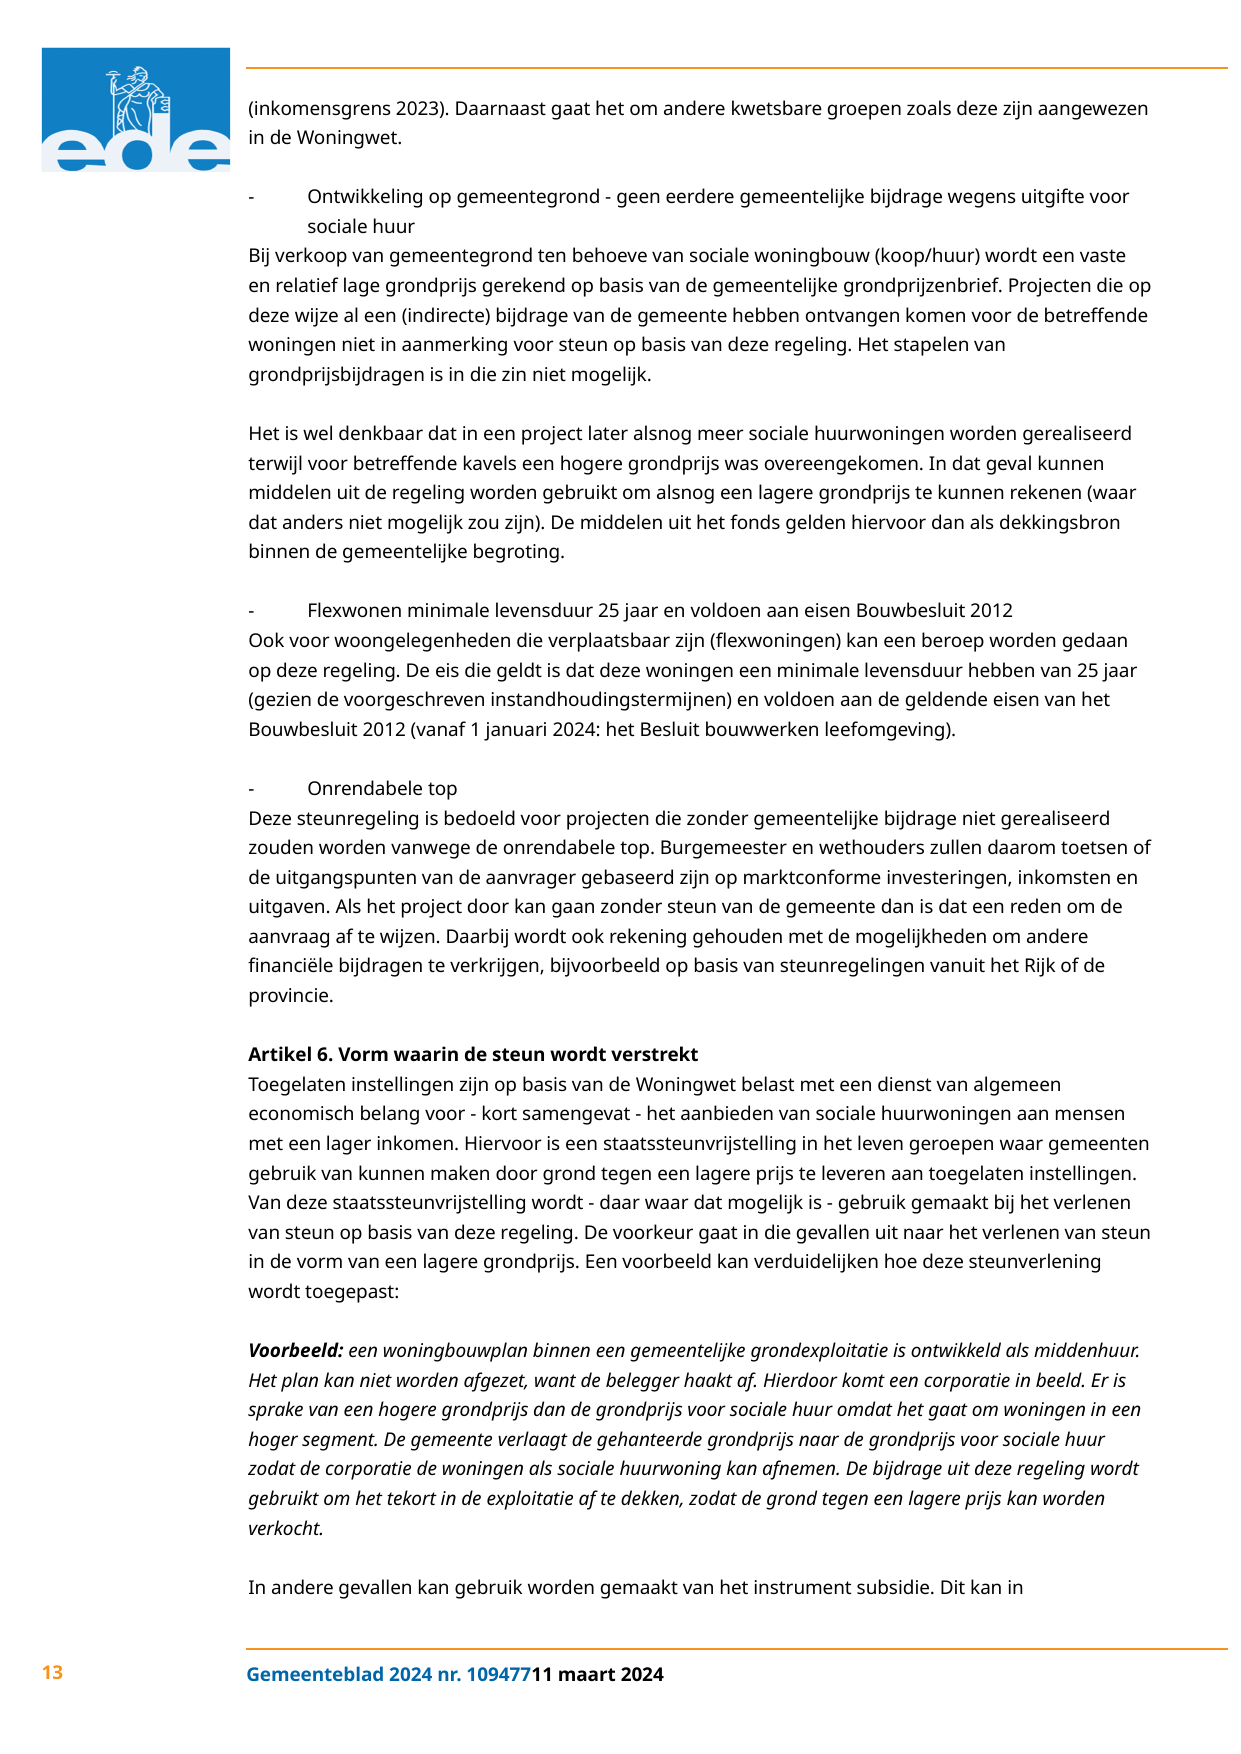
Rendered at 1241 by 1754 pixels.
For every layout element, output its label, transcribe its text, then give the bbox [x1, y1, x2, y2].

text Het is wel denkbaar dat in een project later alsnog meer sociale huurwoningen worden gerealiseerd terwijl voor betreffende kavels een hogere grondprijs was overeengekomen. In dat geval kunnen middelen uit de regeling worden gebruikt om alsnog een lagere grondprijs te kunnen rekenen (waar dat anders niet mogelijk zou zijn). De middelen uit het fonds gelden hiervoor dan als dekkingsbron binnen de gemeentelijke begroting. [248, 420, 1152, 564]
text Voorbeeld: een woningbouwplan binnen een gemeentelijke grondexploitatie is ontwikkeld als middenhuur. Het plan kan niet worden afgezet, want de belegger haakt af. Hierdoor komt een corporatie in beeld. Er is sprake van een hogere grondprijs dan de grondprijs voor sociale huur omdat het gaat om woningen in een hoger segment. De gemeente verlaagt de gehanteerde grondprijs naar de grondprijs voor sociale huur zodat de corporatie de woningen als sociale huurwoning kan afnemen. De bijdrage uit deze regeling wordt gebruikt om het tekort in de exploitatie af te dekken, zodat de grond tegen een lagere prijs kan worden verkocht. [248, 1337, 1152, 1541]
text Bij verkoop van gemeentegrond ten behoeve van sociale woningbouw (koop/huur) wordt een vaste en relatief lage grondprijs gerekend op basis van de gemeentelijke grondprijzenbrief. Projecten die op deze wijze al een (indirecte) bijdrage van de gemeente hebben ontvangen komen voor de betreffende woningen niet in aanmerking voor steun op basis van deze regeling. Het stapelen van grondprijsbijdragen is in die zin niet mogelijk. [248, 243, 1152, 387]
list Ontwikkeling op gemeentegrond - geen eerdere gemeentelijke bijdrage wegens uitgifte voor sociale huur [248, 183, 1152, 239]
list Flexwonen minimale levensduur 25 jaar en voldoen aan eisen Bouwbesluit 2012 [248, 598, 1152, 623]
list Onrendabele top [248, 775, 1152, 801]
text Ook voor woongelegenheden die verplaatsbaar zijn (flexwoningen) kan een beroep worden gedaan op deze regeling. De eis die geldt is dat deze woningen een minimale levensduur hebben van 25 jaar (gezien de voorgeschreven instandhoudingstermijnen) en voldoen aan de geldende eisen van het Bouwbesluit 2012 (vanaf 1 januari 2024: het Besluit bouwwerken leefomgeving). [248, 627, 1152, 742]
text Deze steunregeling is bedoeld voor projecten die zonder gemeentelijke bijdrage niet gerealiseerd zouden worden vanwege de onrendabele top. Burgemeester en wethouders zullen daarom toetsen of de uitgangspunten van de aanvrager gebaseerd zijn op marktconforme investeringen, inkomsten en uitgaven. Als het project door kan gaan zonder steun van de gemeente dan is dat een reden om de aanvraag af te wijzen. Daarbij wordt ook rekening gehouden met de mogelijkheden om andere financiële bijdragen te verkrijgen, bijvoorbeeld op basis van steunregelingen vanuit het Rijk of de provincie. [248, 805, 1152, 1008]
text In andere gevallen kan gebruik worden gemaakt van het instrument subsidie. Dit kan in [248, 1574, 1152, 1600]
text (inkomensgrens 2023). Daarnaast gaat het om andere kwetsbare groepen zoals deze zijn aangewezen in de Woningwet. [248, 95, 1152, 150]
text Artikel 6. Vorm waarin de steun wordt verstrekt [248, 1041, 1152, 1067]
text Toegelaten instellingen zijn op basis van de Woningwet belast met een dienst van algemeen economisch belang voor - kort samengevat - het aanbieden van sociale huurwoningen aan mensen met een lager inkomen. Hiervoor is een staatssteunvrijstelling in het leven geroepen waar gemeenten gebruik van kunnen maken door grond tegen een lagere prijs te leveren aan toegelaten instellingen. Van deze staatssteunvrijstelling wordt - daar waar dat mogelijk is - gebruik gemaakt bij het verlenen van steun op basis van deze regeling. De voorkeur gaat in die gevallen uit naar het verlenen van steun in de vorm van een lagere grondprijs. Een voorbeeld kan verduidelijken hoe deze steunverlening wordt toegepast: [248, 1071, 1152, 1304]
picture [41, 47, 231, 172]
